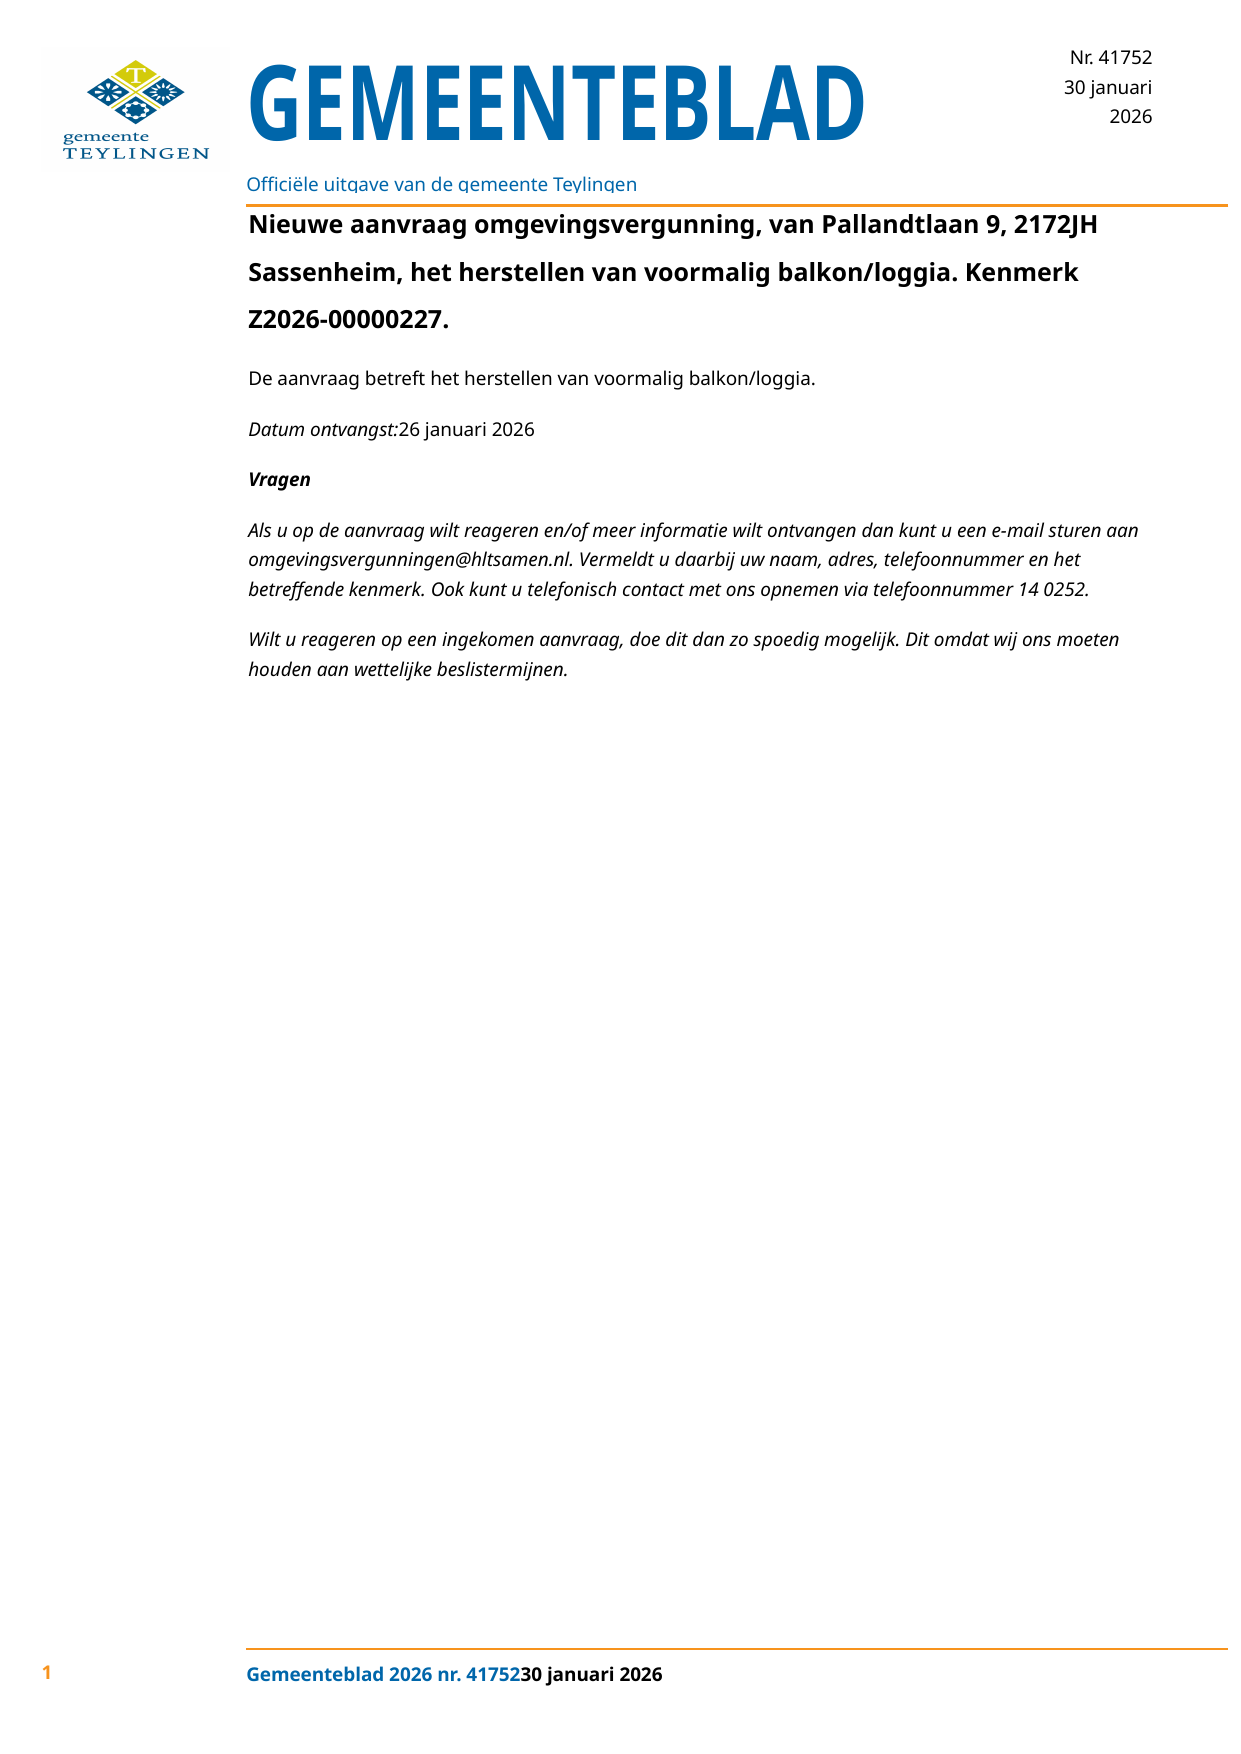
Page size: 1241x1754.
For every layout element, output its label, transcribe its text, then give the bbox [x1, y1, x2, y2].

text Vragen [248, 466, 1152, 492]
text Als u op de aanvraag wilt reageren en/of meer informatie wilt ontvangen dan kunt u een e-mail sturen aan omgevingsvergunningen@hltsamen.nl. Vermeldt u daarbij uw naam, adres, telefoonnummer en het betreffende kenmerk. Ook kunt u telefonisch contact met ons opnemen via telefoonnummer 14 0252. [248, 517, 1152, 602]
text Wilt u reageren op een ingekomen aanvraag, doe dit dan zo spoedig mogelijk. Dit omdat wij ons moeten houden aan wettelijke beslistermijnen. [248, 626, 1152, 682]
text Datum ontvangst:26 januari 2026 [248, 416, 1152, 442]
text Nieuwe aanvraag omgevingsvergunning, van Pallandtlaan 9, 2172JH Sassenheim, het herstellen van voormalig balkon/loggia. Kenmerk Z2026-00000227. [248, 207, 1152, 336]
picture [41, 47, 231, 172]
text De aanvraag betreft het herstellen van voormalig balkon/loggia. [248, 366, 1152, 391]
